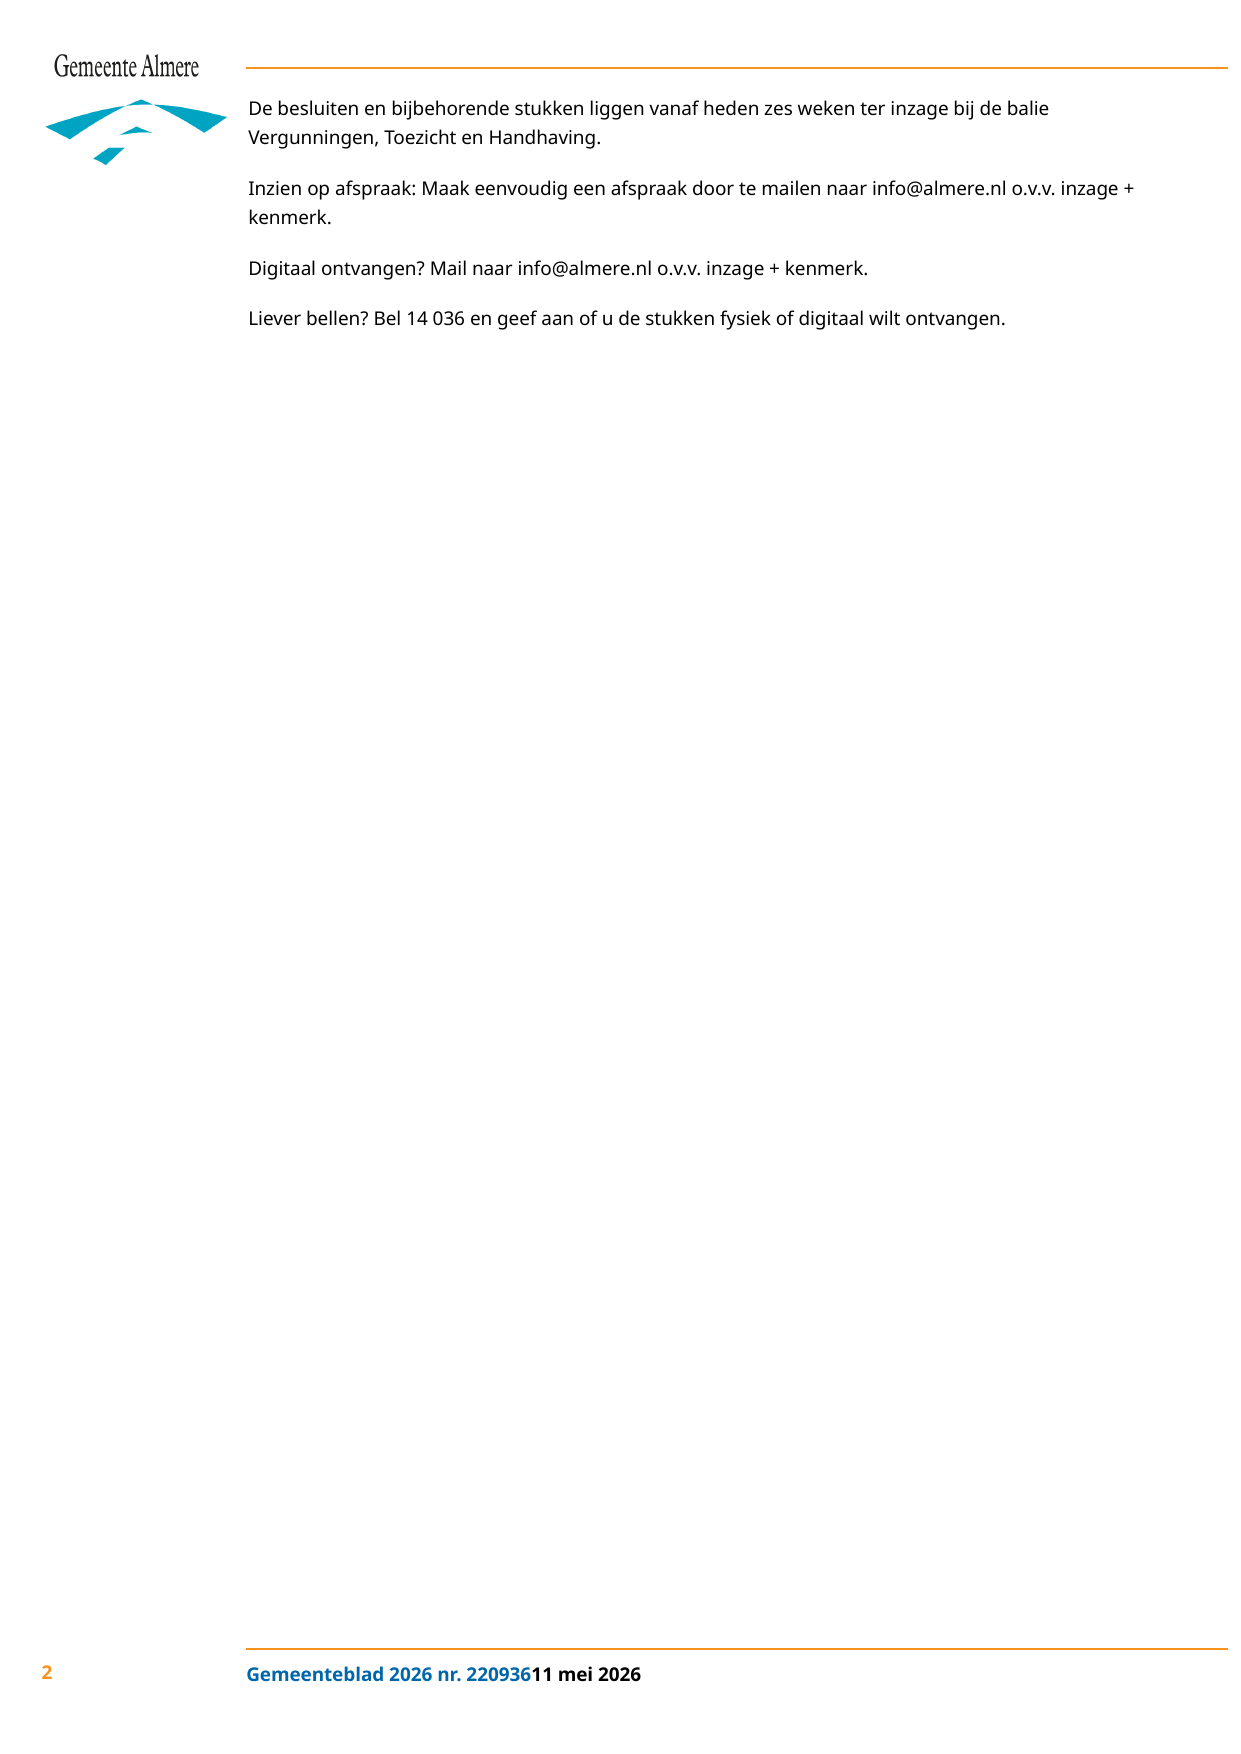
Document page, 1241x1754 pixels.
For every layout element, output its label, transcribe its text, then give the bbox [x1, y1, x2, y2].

text Liever bellen? Bel 14 036 en geef aan of u de stukken fysiek of digitaal wilt ontvangen. [248, 305, 1152, 331]
text Inzien op afspraak: Maak eenvoudig een afspraak door te mailen naar info@almere.nl o.v.v. inzage + kenmerk. [248, 175, 1152, 230]
text De besluiten en bijbehorende stukken liggen vanaf heden zes weken ter inzage bij de balie Vergunningen, Toezicht en Handhaving. [248, 95, 1152, 150]
picture [41, 47, 231, 172]
text Digitaal ontvangen? Mail naar info@almere.nl o.v.v. inzage + kenmerk. [248, 255, 1152, 281]
